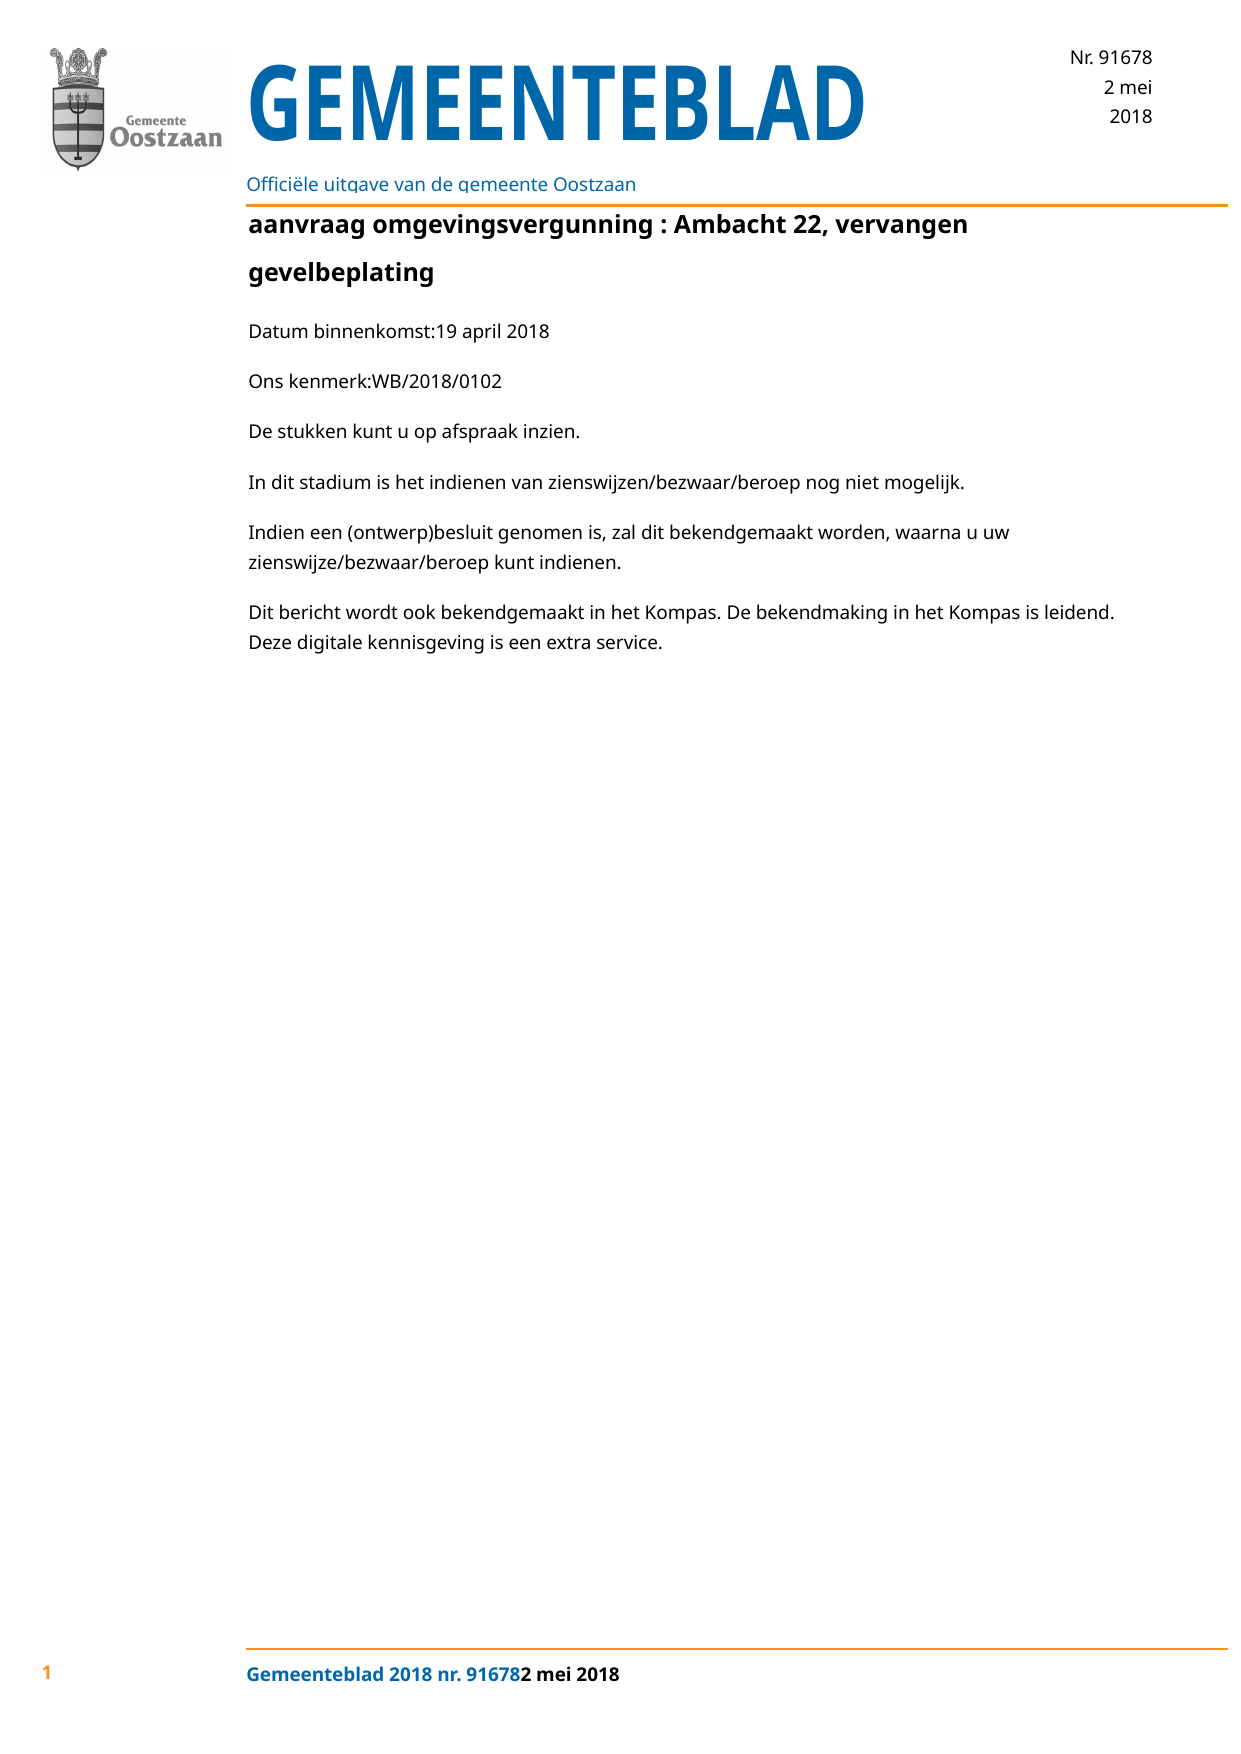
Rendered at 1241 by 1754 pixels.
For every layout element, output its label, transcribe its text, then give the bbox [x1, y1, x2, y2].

text Ons kenmerk:WB/2018/0102 [248, 368, 1152, 394]
text Dit bericht wordt ook bekendgemaakt in het Kompas. De bekendmaking in het Kompas is leidend. Deze digitale kennisgeving is een extra service. [248, 599, 1152, 655]
picture [41, 47, 231, 172]
text De stukken kunt u op afspraak inzien. [248, 419, 1152, 444]
text Indien een (ontwerp)besluit genomen is, zal dit bekendgemaakt worden, waarna u uw zienswijze/bezwaar/beroep kunt indienen. [248, 519, 1152, 575]
text In dit stadium is het indienen van zienswijzen/bezwaar/beroep nog niet mogelijk. [248, 469, 1152, 495]
text aanvraag omgevingsvergunning : Ambacht 22, vervangen gevelbeplating [248, 207, 1152, 288]
text Datum binnenkomst:19 april 2018 [248, 318, 1152, 344]
